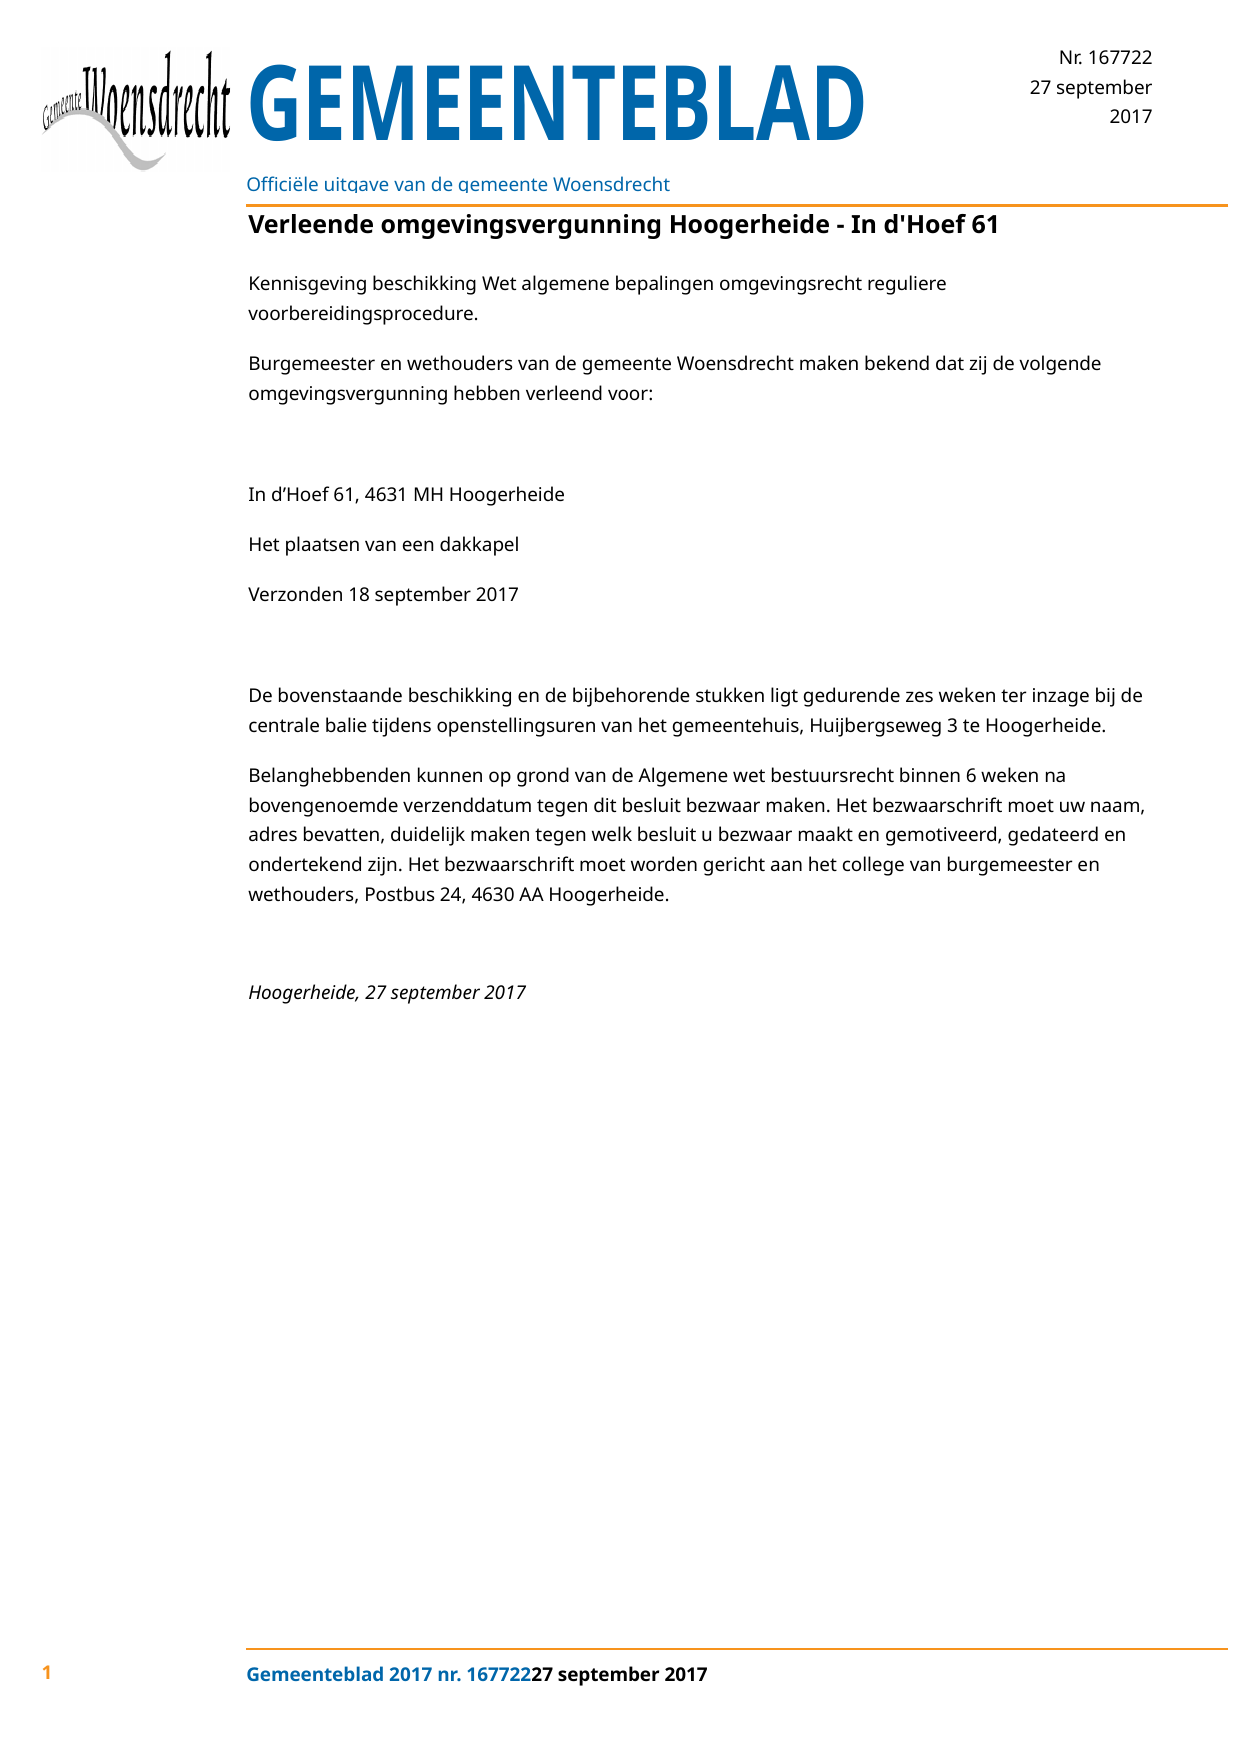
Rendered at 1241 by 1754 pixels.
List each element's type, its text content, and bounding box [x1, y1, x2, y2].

text Kennisgeving beschikking Wet algemene bepalingen omgevingsrecht reguliere voorbereidingsprocedure. [248, 270, 1152, 326]
text In d’Hoef 61, 4631 MH Hoogerheide [248, 481, 1152, 506]
picture [41, 47, 231, 172]
text Belanghebbenden kunnen op grond van de Algemene wet bestuursrecht binnen 6 weken na bovengenoemde verzenddatum tegen dit besluit bezwaar maken. Het bezwaarschrift moet uw naam, adres bevatten, duidelijk maken tegen welk besluit u bezwaar maakt en gemotiveerd, gedateerd en ondertekend zijn. Het bezwaarschrift moet worden gericht aan het college van burgemeester en wethouders, Postbus 24, 4630 AA Hoogerheide. [248, 762, 1152, 906]
text Burgemeester en wethouders van de gemeente Woensdrecht maken bekend dat zij de volgende omgevingsvergunning hebben verleend voor: [248, 350, 1152, 406]
text Het plaatsen van een dakkapel [248, 531, 1152, 557]
text Verzonden 18 september 2017 [248, 582, 1152, 607]
text De bovenstaande beschikking en de bijbehorende stukken ligt gedurende zes weken ter inzage bij de centrale balie tijdens openstellingsuren van het gemeentehuis, Huijbergseweg 3 te Hoogerheide. [248, 682, 1152, 738]
text Hoogerheide, 27 september 2017 [248, 979, 1152, 1005]
text Verleende omgevingsvergunning Hoogerheide - In d'Hoef 61 [248, 207, 1152, 241]
